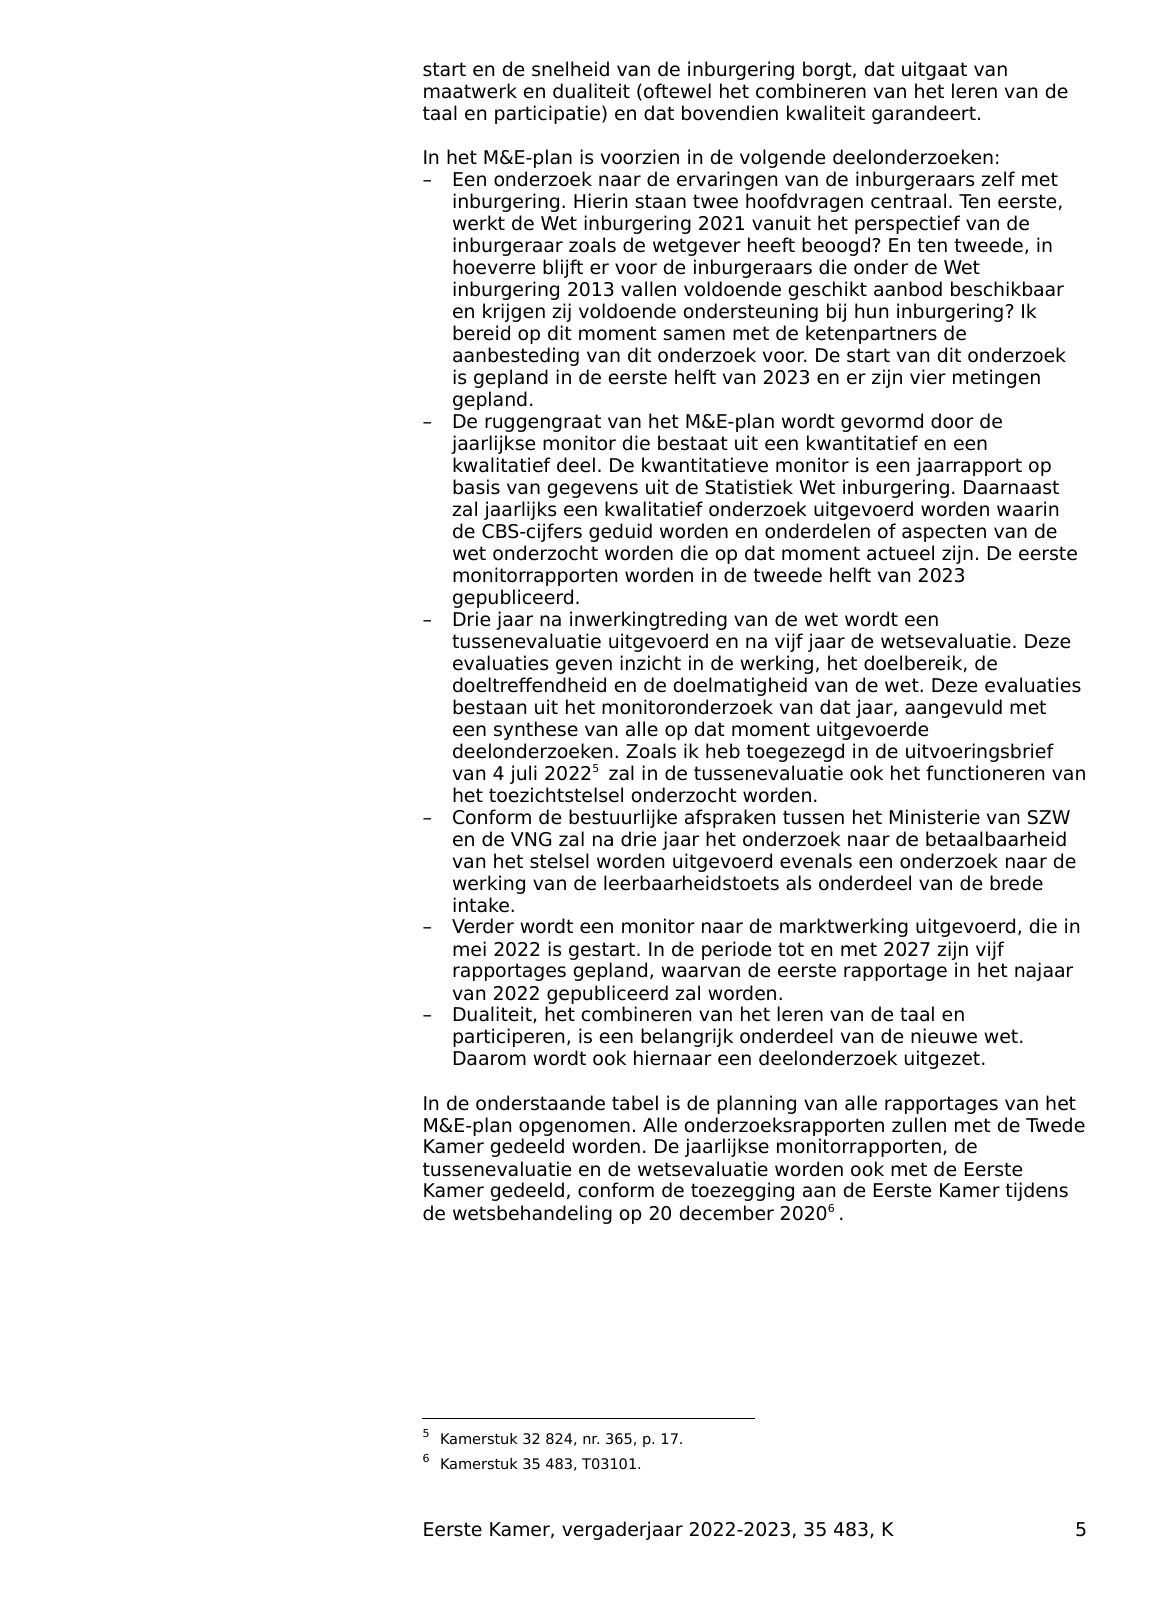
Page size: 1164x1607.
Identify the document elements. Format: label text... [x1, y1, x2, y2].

text In de onderstaande tabel is de planning van alle rapportages van het M&E-plan opgenomen. Alle onderzoeksrapporten zullen met de Twede Kamer gedeeld worden. De jaarlijkse monitorrapporten, de tussenevaluatie en de wetsevaluatie worden ook met de Eerste Kamer gedeeld, conform de toezegging aan de Eerste Kamer tijdens de wetsbehandeling op 20 december 2020. [422, 1092, 1087, 1224]
text – Dualiteit, het combineren van het leren van de taal en participeren, is een belangrijk onderdeel van de nieuwe wet. Daarom wordt ook hiernaar een deelonderzoek uitgezet. [422, 1004, 1087, 1070]
text – De ruggengraat van het M&E-plan wordt gevormd door de jaarlijkse monitor die bestaat uit een kwantitatief en een kwalitatief deel. De kwantitatieve monitor is een jaarrapport op basis van gegevens uit de Statistiek Wet inburgering. Daarnaast zal jaarlijks een kwalitatief onderzoek uitgevoerd worden waarin de CBS-cijfers geduid worden en onderdelen of aspecten van de wet onderzocht worden die op dat moment actueel zijn. De eerste monitorrapporten worden in de tweede helft van 2023 gepubliceerd. [422, 411, 1087, 609]
text – Drie jaar na inwerkingtreding van de wet wordt een tussenevaluatie uitgevoerd en na vijf jaar de wetsevaluatie. Deze evaluaties geven inzicht in de werking, het doelbereik, de doeltreffendheid en de doelmatigheid van de wet. Deze evaluaties bestaan uit het monitoronderzoek van dat jaar, aangevuld met een synthese van alle op dat moment uitgevoerde deelonderzoeken. Zoals ik heb toegezegd in de uitvoeringsbrief van 4 juli 2022 zal in de tussenevaluatie ook het functioneren van het toezichtstelsel onderzocht worden. [422, 609, 1087, 807]
text Kamerstuk 32 824, nr. 365, p. 17. [422, 1427, 1087, 1449]
text Kamerstuk 35 483, T03101. [422, 1452, 1087, 1474]
text – Een onderzoek naar de ervaringen van de inburgeraars zelf met inburgering. Hierin staan twee hoofdvragen centraal. Ten eerste, werkt de Wet inburgering 2021 vanuit het perspectief van de inburgeraar zoals de wetgever heeft beoogd? En ten tweede, in hoeverre blijft er voor de inburgeraars die onder de Wet inburgering 2013 vallen voldoende geschikt aanbod beschikbaar en krijgen zij voldoende ondersteuning bij hun inburgering? Ik bereid op dit moment samen met de ketenpartners de aanbesteding van dit onderzoek voor. De start van dit onderzoek is gepland in de eerste helft van 2023 en er zijn vier metingen gepland. [422, 169, 1087, 411]
text – Verder wordt een monitor naar de marktwerking uitgevoerd, die in mei 2022 is gestart. In de periode tot en met 2027 zijn vijf rapportages gepland, waarvan de eerste rapportage in het najaar van 2022 gepubliceerd zal worden. [422, 916, 1087, 1004]
text – Conform de bestuurlijke afspraken tussen het Ministerie van SZW en de VNG zal na drie jaar het onderzoek naar de betaalbaarheid van het stelsel worden uitgevoerd evenals een onderzoek naar de werking van de leerbaarheidstoets als onderdeel van de brede intake. [422, 807, 1087, 916]
text start en de snelheid van de inburgering borgt, dat uitgaat van maatwerk en dualiteit (oftewel het combineren van het leren van de taal en participatie) en dat bovendien kwaliteit garandeert. [422, 59, 1087, 125]
text In het M&E-plan is voorzien in de volgende deelonderzoeken: [422, 147, 1087, 169]
